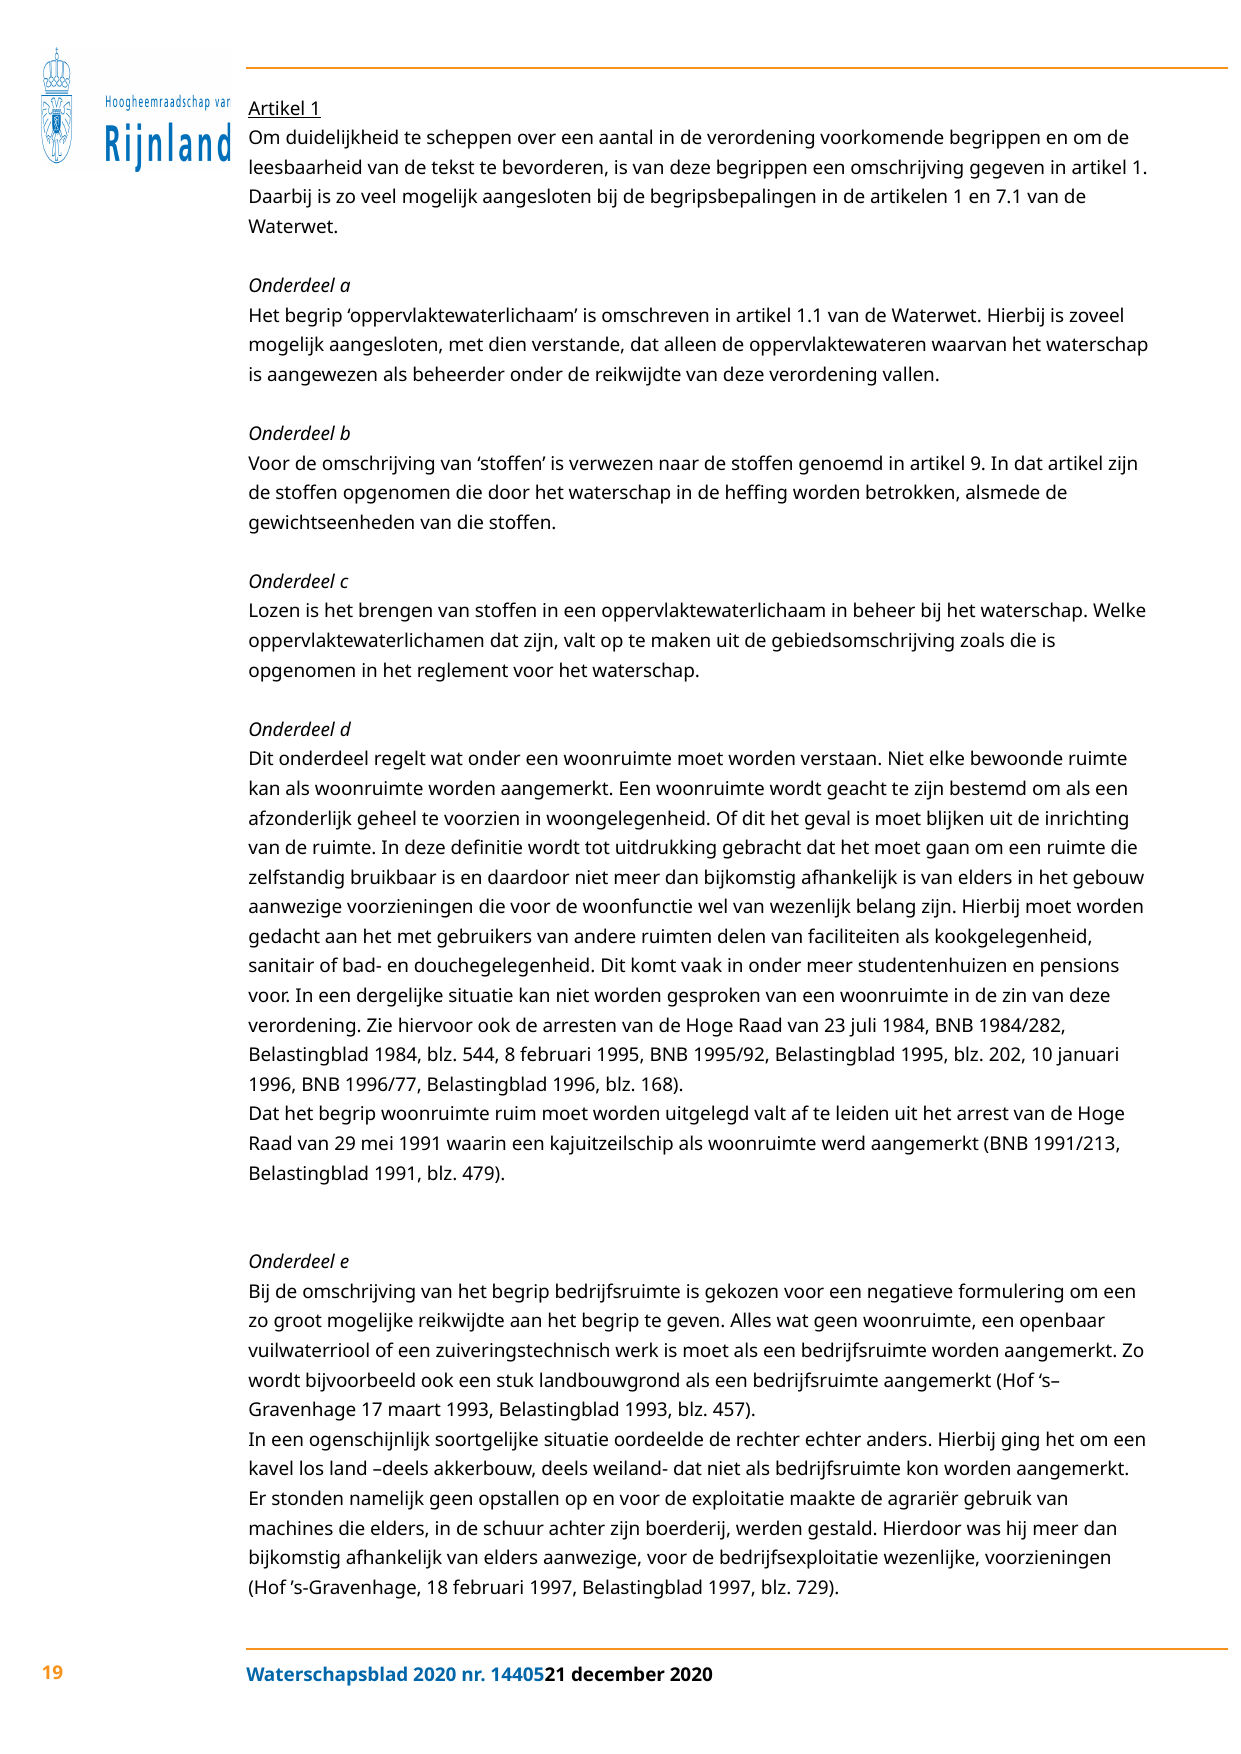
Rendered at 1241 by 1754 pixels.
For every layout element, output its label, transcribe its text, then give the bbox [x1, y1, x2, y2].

text Lozen is het brengen van stoffen in een oppervlaktewaterlichaam in beheer bij het waterschap. Welke oppervlaktewaterlichamen dat zijn, valt op te maken uit de gebiedsomschrijving zoals die is opgenomen in het reglement voor het waterschap. [248, 598, 1152, 683]
text In een ogenschijnlijk soortgelijke situatie oordeelde de rechter echter anders. Hierbij ging het om een kavel los land –deels akkerbouw, deels weiland- dat niet als bedrijfsruimte kon worden aangemerkt. Er stonden namelijk geen opstallen op en voor de exploitatie maakte de agrariër gebruik van machines die elders, in de schuur achter zijn boerderij, werden gestald. Hierdoor was hij meer dan bijkomstig afhankelijk van elders aanwezige, voor de bedrijfsexploitatie wezenlijke, voorzieningen (Hof ’s-Gravenhage, 18 februari 1997, Belastingblad 1997, blz. 729). [248, 1426, 1152, 1600]
text Onderdeel a [248, 272, 1152, 298]
text Het begrip ‘oppervlaktewaterlichaam’ is omschreven in artikel 1.1 van de Waterwet. Hierbij is zoveel mogelijk aangesloten, met dien verstande, dat alleen de oppervlaktewateren waarvan het waterschap is aangewezen als beheerder onder de reikwijdte van deze verordening vallen. [248, 302, 1152, 387]
text Onderdeel c [248, 568, 1152, 594]
text Onderdeel e [248, 1248, 1152, 1274]
text Dat het begrip woonruimte ruim moet worden uitgelegd valt af te leiden uit het arrest van de Hoge Raad van 29 mei 1991 waarin een kajuitzeilschip als woonruimte werd aangemerkt (BNB 1991/213, Belastingblad 1991, blz. 479). [248, 1101, 1152, 1186]
text Bij de omschrijving van het begrip bedrijfsruimte is gekozen voor een negatieve formulering om een zo groot mogelijke reikwijdte aan het begrip te geven. Alles wat geen woonruimte, een openbaar vuilwaterriool of een zuiveringstechnisch werk is moet als een bedrijfsruimte worden aangemerkt. Zo wordt bijvoorbeeld ook een stuk landbouwgrond als een bedrijfsruimte aangemerkt (Hof ‘s–Gravenhage 17 maart 1993, Belastingblad 1993, blz. 457). [248, 1278, 1152, 1422]
text Dit onderdeel regelt wat onder een woonruimte moet worden verstaan. Niet elke bewoonde ruimte kan als woonruimte worden aangemerkt. Een woonruimte wordt geacht te zijn bestemd om als een afzonderlijk geheel te voorzien in woongelegenheid. Of dit het geval is moet blijken uit de inrichting van de ruimte. In deze definitie wordt tot uitdrukking gebracht dat het moet gaan om een ruimte die zelfstandig bruikbaar is en daardoor niet meer dan bijkomstig afhankelijk is van elders in het gebouw aanwezige voorzieningen die voor de woonfunctie wel van wezenlijk belang zijn. Hierbij moet worden gedacht aan het met gebruikers van andere ruimten delen van faciliteiten als kookgelegenheid, sanitair of bad- en douchegelegenheid. Dit komt vaak in onder meer studentenhuizen en pensions voor. In een dergelijke situatie kan niet worden gesproken van een woonruimte in de zin van deze verordening. Zie hiervoor ook de arresten van de Hoge Raad van 23 juli 1984, BNB 1984/282, Belastingblad 1984, blz. 544, 8 februari 1995, BNB 1995/92, Belastingblad 1995, blz. 202, 10 januari 1996, BNB 1996/77, Belastingblad 1996, blz. 168). [248, 746, 1152, 1097]
picture [41, 47, 231, 172]
text Om duidelijkheid te scheppen over een aantal in de verordening voorkomende begrippen en om de leesbaarheid van de tekst te bevorderen, is van deze begrippen een omschrijving gegeven in artikel 1. Daarbij is zo veel mogelijk aangesloten bij de begripsbepalingen in de artikelen 1 en 7.1 van de Waterwet. [248, 124, 1152, 239]
text Onderdeel d [248, 716, 1152, 742]
text Artikel 1 [248, 95, 1152, 121]
text Onderdeel b [248, 420, 1152, 446]
text Voor de omschrijving van ‘stoffen’ is verwezen naar de stoffen genoemd in artikel 9. In dat artikel zijn de stoffen opgenomen die door het waterschap in de heffing worden betrokken, alsmede de gewichtseenheden van die stoffen. [248, 450, 1152, 535]
